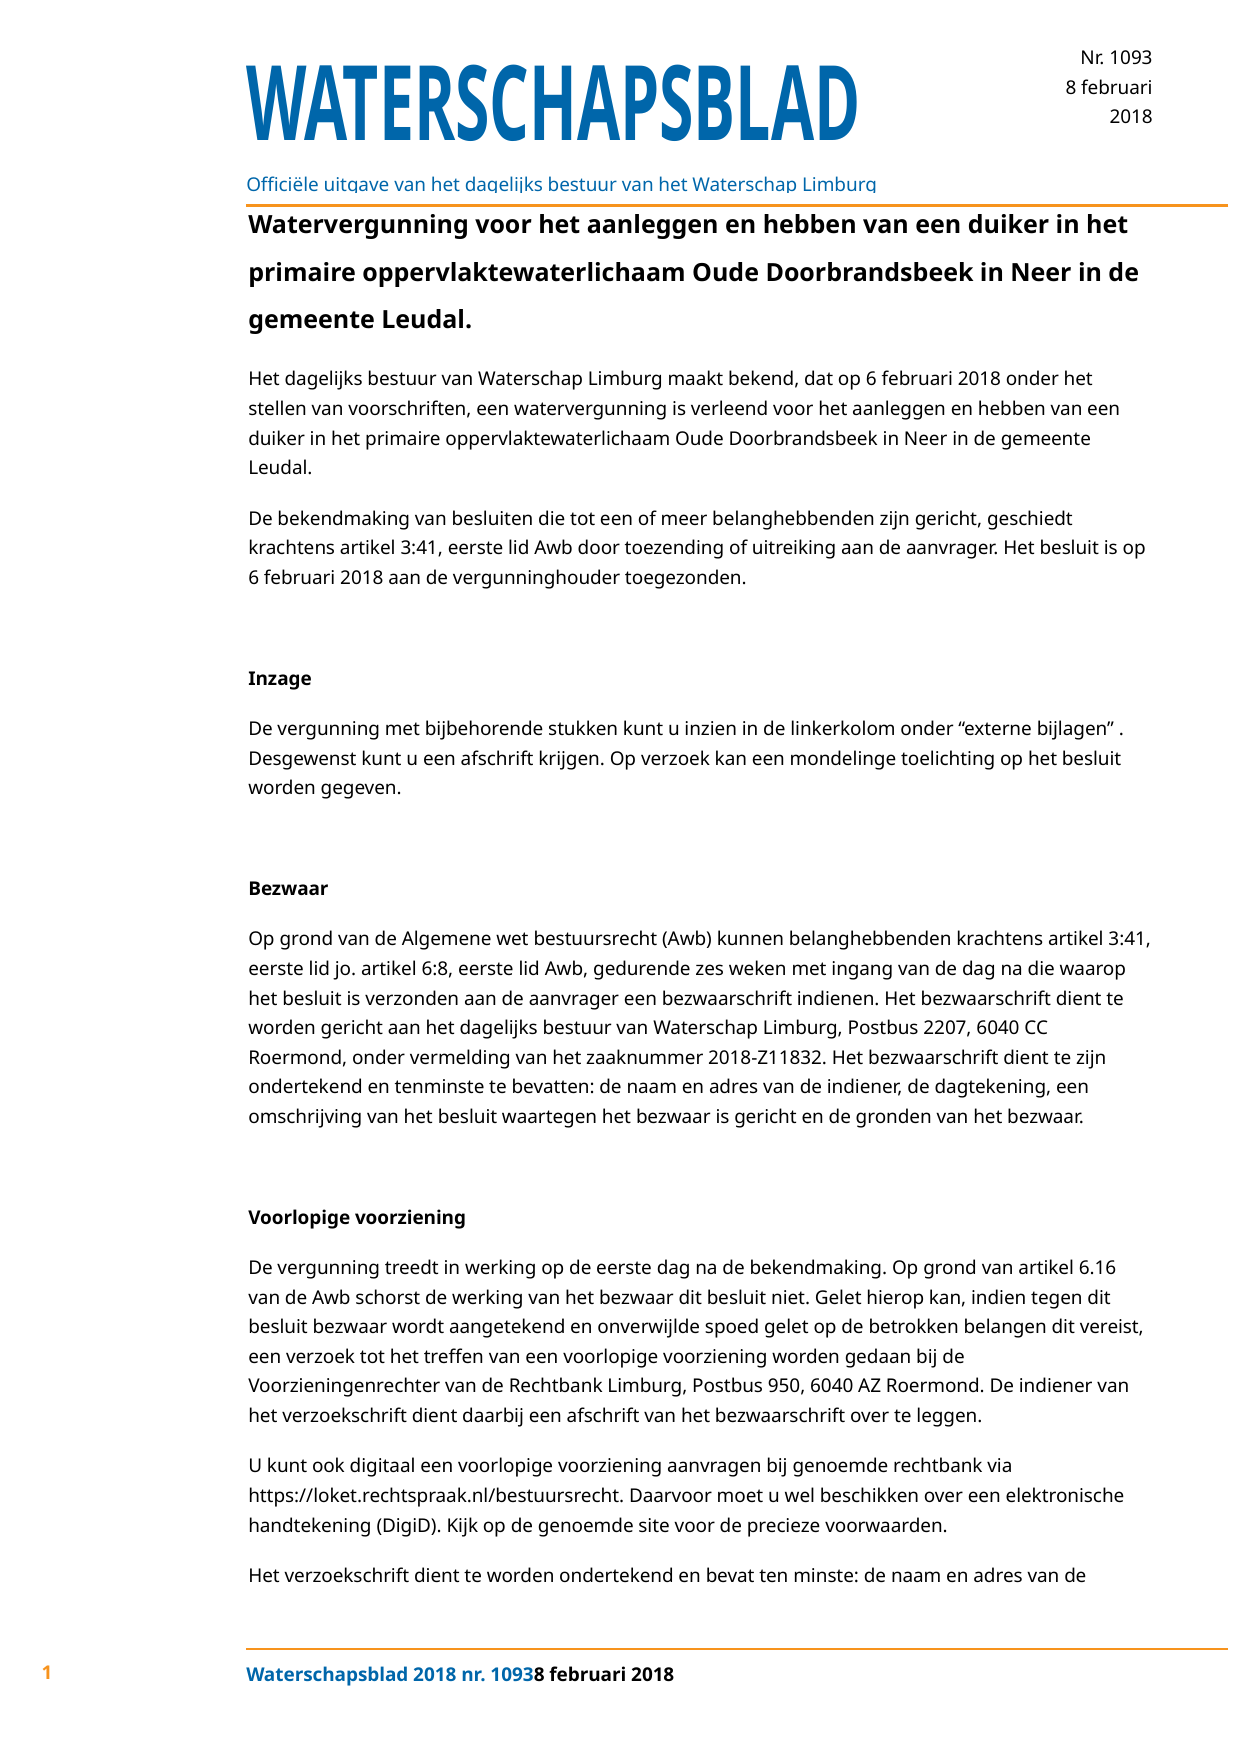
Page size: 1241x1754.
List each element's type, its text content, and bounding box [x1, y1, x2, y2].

text De bekendmaking van besluiten die tot een of meer belanghebbenden zijn gericht, geschiedt krachtens artikel 3:41, eerste lid Awb door toezending of uitreiking aan de aanvrager. Het besluit is op 6 februari 2018 aan de vergunninghouder toegezonden. [248, 505, 1152, 589]
picture [41, 47, 231, 172]
text Het dagelijks bestuur van Waterschap Limburg maakt bekend, dat op 6 februari 2018 onder het stellen van voorschriften, een watervergunning is verleend voor het aanleggen en hebben van een duiker in het primaire oppervlaktewaterlichaam Oude Doorbrandsbeek in Neer in de gemeente Leudal. [248, 366, 1152, 480]
text De vergunning treedt in werking op de eerste dag na de bekendmaking. Op grond van artikel 6.16 van de Awb schorst de werking van het bezwaar dit besluit niet. Gelet hierop kan, indien tegen dit besluit bezwaar wordt aangetekend en onverwijlde spoed gelet op de betrokken belangen dit vereist, een verzoek tot het treffen van een voorlopige voorziening worden gedaan bij de Voorzieningenrechter van de Rechtbank Limburg, Postbus 950, 6040 AZ Roermond. De indiener van het verzoekschrift dient daarbij een afschrift van het bezwaarschrift over te leggen. [248, 1254, 1152, 1428]
text De vergunning met bijbehorende stukken kunt u inzien in de linkerkolom onder “externe bijlagen” . Desgewenst kunt u een afschrift krijgen. Op verzoek kan een mondelinge toelichting op het besluit worden gegeven. [248, 715, 1152, 800]
text Bezwaar [248, 875, 1152, 901]
text Op grond van de Algemene wet bestuursrecht (Awb) kunnen belanghebbenden krachtens artikel 3:41, eerste lid jo. artikel 6:8, eerste lid Awb, gedurende zes weken met ingang van de dag na die waarop het besluit is verzonden aan de aanvrager een bezwaarschrift indienen. Het bezwaarschrift dient te worden gericht aan het dagelijks bestuur van Waterschap Limburg, Postbus 2207, 6040 CC Roermond, onder vermelding van het zaaknummer 2018-Z11832. Het bezwaarschrift dient te zijn ondertekend en tenminste te bevatten: de naam en adres van de indiener, de dagtekening, een omschrijving van het besluit waartegen het bezwaar is gericht en de gronden van het bezwaar. [248, 926, 1152, 1129]
text Voorlopige voorziening [248, 1204, 1152, 1229]
text Watervergunning voor het aanleggen en hebben van een duiker in het primaire oppervlaktewaterlichaam Oude Doorbrandsbeek in Neer in de gemeente Leudal. [248, 207, 1152, 336]
text U kunt ook digitaal een voorlopige voorziening aanvragen bij genoemde rechtbank via https://loket.rechtspraak.nl/bestuursrecht. Daarvoor moet u wel beschikken over een elektronische handtekening (DigiD). Kijk op de genoemde site voor de precieze voorwaarden. [248, 1453, 1152, 1537]
text Het verzoekschrift dient te worden ondertekend en bevat ten minste: de naam en adres van de [248, 1562, 1152, 1588]
text Inzage [248, 665, 1152, 690]
